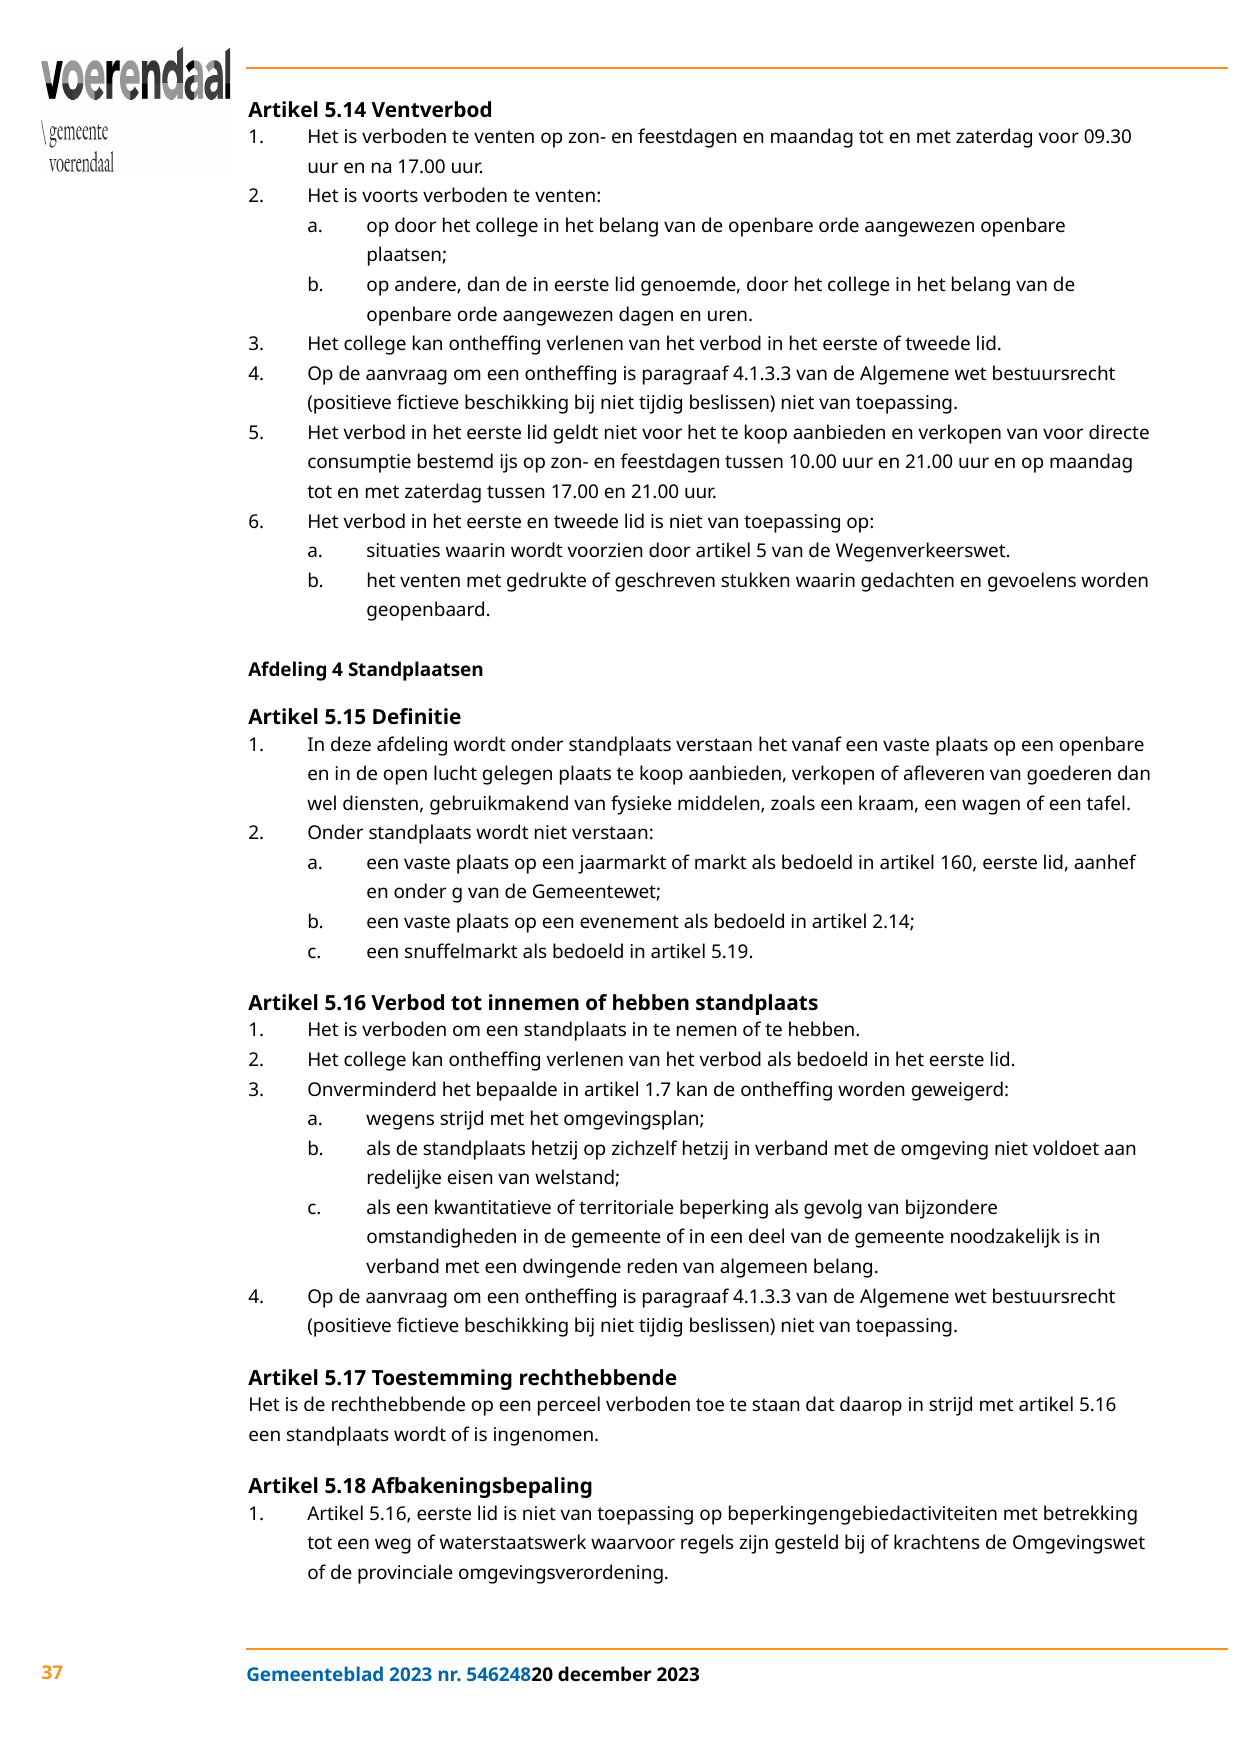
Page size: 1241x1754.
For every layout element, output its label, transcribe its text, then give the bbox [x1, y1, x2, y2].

list het venten met gedrukte of geschreven stukken waarin gedachten en gevoelens worden geopenbaard. [307, 567, 1152, 622]
list Artikel 5.16, eerste lid is niet van toepassing op beperkingengebiedactiviteiten met betrekking tot een weg of waterstaatswerk waarvoor regels zijn gesteld bij of krachtens de Omgevingswet of de provinciale omgevingsverordening. [248, 1500, 1152, 1585]
list Het is voorts verboden te venten: [248, 182, 1152, 208]
list Het is verboden om een standplaats in te nemen of te hebben. [248, 1017, 1152, 1042]
text Artikel 5.17 Toestemming rechthebbende [248, 1363, 1152, 1391]
picture [41, 47, 231, 172]
text Artikel 5.16 Verbod tot innemen of hebben standplaats [248, 988, 1152, 1017]
list Onder standplaats wordt niet verstaan: [248, 819, 1152, 845]
list op door het college in het belang van de openbare orde aangewezen openbare plaatsen; [307, 212, 1152, 267]
text Het is de rechthebbende op een perceel verboden toe te staan dat daarop in strijd met artikel 5.16 een standplaats wordt of is ingenomen. [248, 1391, 1152, 1447]
text Artikel 5.14 Ventverbod [248, 95, 1152, 123]
list Het verbod in het eerste lid geldt niet voor het te koop aanbieden en verkopen van voor directe consumptie bestemd ijs op zon- en feestdagen tussen 10.00 uur en 21.00 uur en op maandag tot en met zaterdag tussen 17.00 en 21.00 uur. [248, 419, 1152, 504]
list als de standplaats hetzij op zichzelf hetzij in verband met de omgeving niet voldoet aan redelijke eisen van welstand; [307, 1135, 1152, 1190]
list op andere, dan de in eerste lid genoemde, door het college in het belang van de openbare orde aangewezen dagen en uren. [307, 271, 1152, 326]
list situaties waarin wordt voorzien door artikel 5 van de Wegenverkeerswet. [307, 537, 1152, 563]
list wegens strijd met het omgevingsplan; [307, 1105, 1152, 1131]
list Het is verboden te venten op zon- en feestdagen en maandag tot en met zaterdag voor 09.30 uur en na 17.00 uur. [248, 123, 1152, 178]
text Afdeling 4 Standplaatsen [248, 656, 1152, 681]
list Onverminderd het bepaalde in artikel 1.7 kan de ontheffing worden geweigerd: [248, 1076, 1152, 1102]
list Het college kan ontheffing verlenen van het verbod als bedoeld in het eerste lid. [248, 1046, 1152, 1072]
list een vaste plaats op een evenement als bedoeld in artikel 2.14; [307, 908, 1152, 934]
list Op de aanvraag om een ontheffing is paragraaf 4.1.3.3 van de Algemene wet bestuursrecht (positieve fictieve beschikking bij niet tijdig beslissen) niet van toepassing. [248, 1283, 1152, 1338]
list Het verbod in het eerste en tweede lid is niet van toepassing op: [248, 508, 1152, 533]
list In deze afdeling wordt onder standplaats verstaan het vanaf een vaste plaats op een openbare en in de open lucht gelegen plaats te koop aanbieden, verkopen of afleveren van goederen dan wel diensten, gebruikmakend van fysieke middelen, zoals een kraam, een wagen of een tafel. [248, 731, 1152, 816]
list als een kwantitatieve of territoriale beperking als gevolg van bijzondere omstandigheden in de gemeente of in een deel van de gemeente noodzakelijk is in verband met een dwingende reden van algemeen belang. [307, 1194, 1152, 1279]
list een vaste plaats op een jaarmarkt of markt als bedoeld in artikel 160, eerste lid, aanhef en onder g van de Gemeentewet; [307, 849, 1152, 904]
list een snuffelmarkt als bedoeld in artikel 5.19. [307, 938, 1152, 963]
list Het college kan ontheffing verlenen van het verbod in het eerste of tweede lid. [248, 330, 1152, 356]
text Artikel 5.18 Afbakeningsbepaling [248, 1471, 1152, 1500]
text Artikel 5.15 Definitie [248, 702, 1152, 731]
list Op de aanvraag om een ontheffing is paragraaf 4.1.3.3 van de Algemene wet bestuursrecht (positieve fictieve beschikking bij niet tijdig beslissen) niet van toepassing. [248, 360, 1152, 415]
